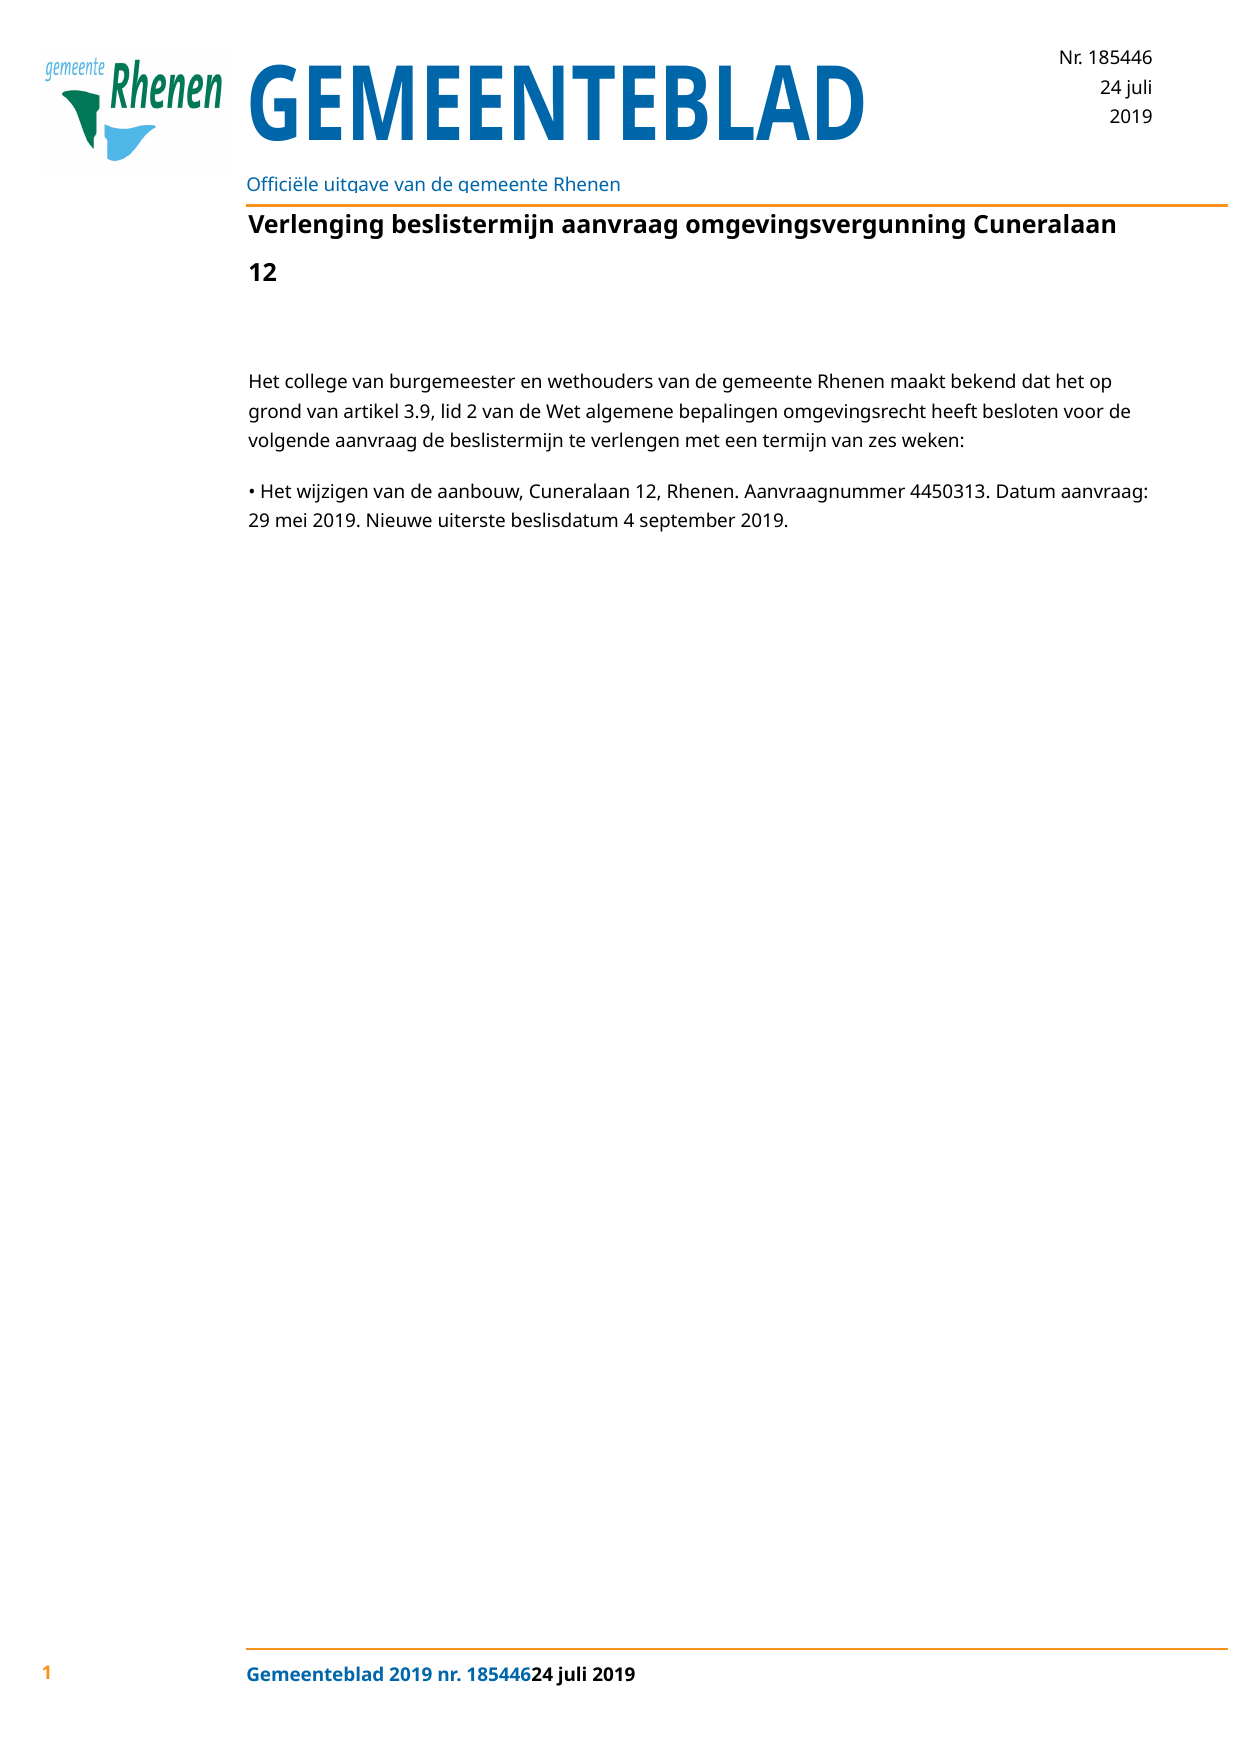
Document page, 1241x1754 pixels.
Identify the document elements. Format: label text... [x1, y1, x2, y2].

text • Het wijzigen van de aanbouw, Cuneralaan 12, Rhenen. Aanvraagnummer 4450313. Datum aanvraag: 29 mei 2019. Nieuwe uiterste beslisdatum 4 september 2019. [248, 478, 1152, 533]
text Verlenging beslistermijn aanvraag omgevingsvergunning Cuneralaan 12 [248, 207, 1152, 288]
picture [41, 47, 231, 172]
text Het college van burgemeester en wethouders van de gemeente Rhenen maakt bekend dat het op grond van artikel 3.9, lid 2 van de Wet algemene bepalingen omgevingsrecht heeft besloten voor de volgende aanvraag de beslistermijn te verlengen met een termijn van zes weken: [248, 368, 1152, 453]
